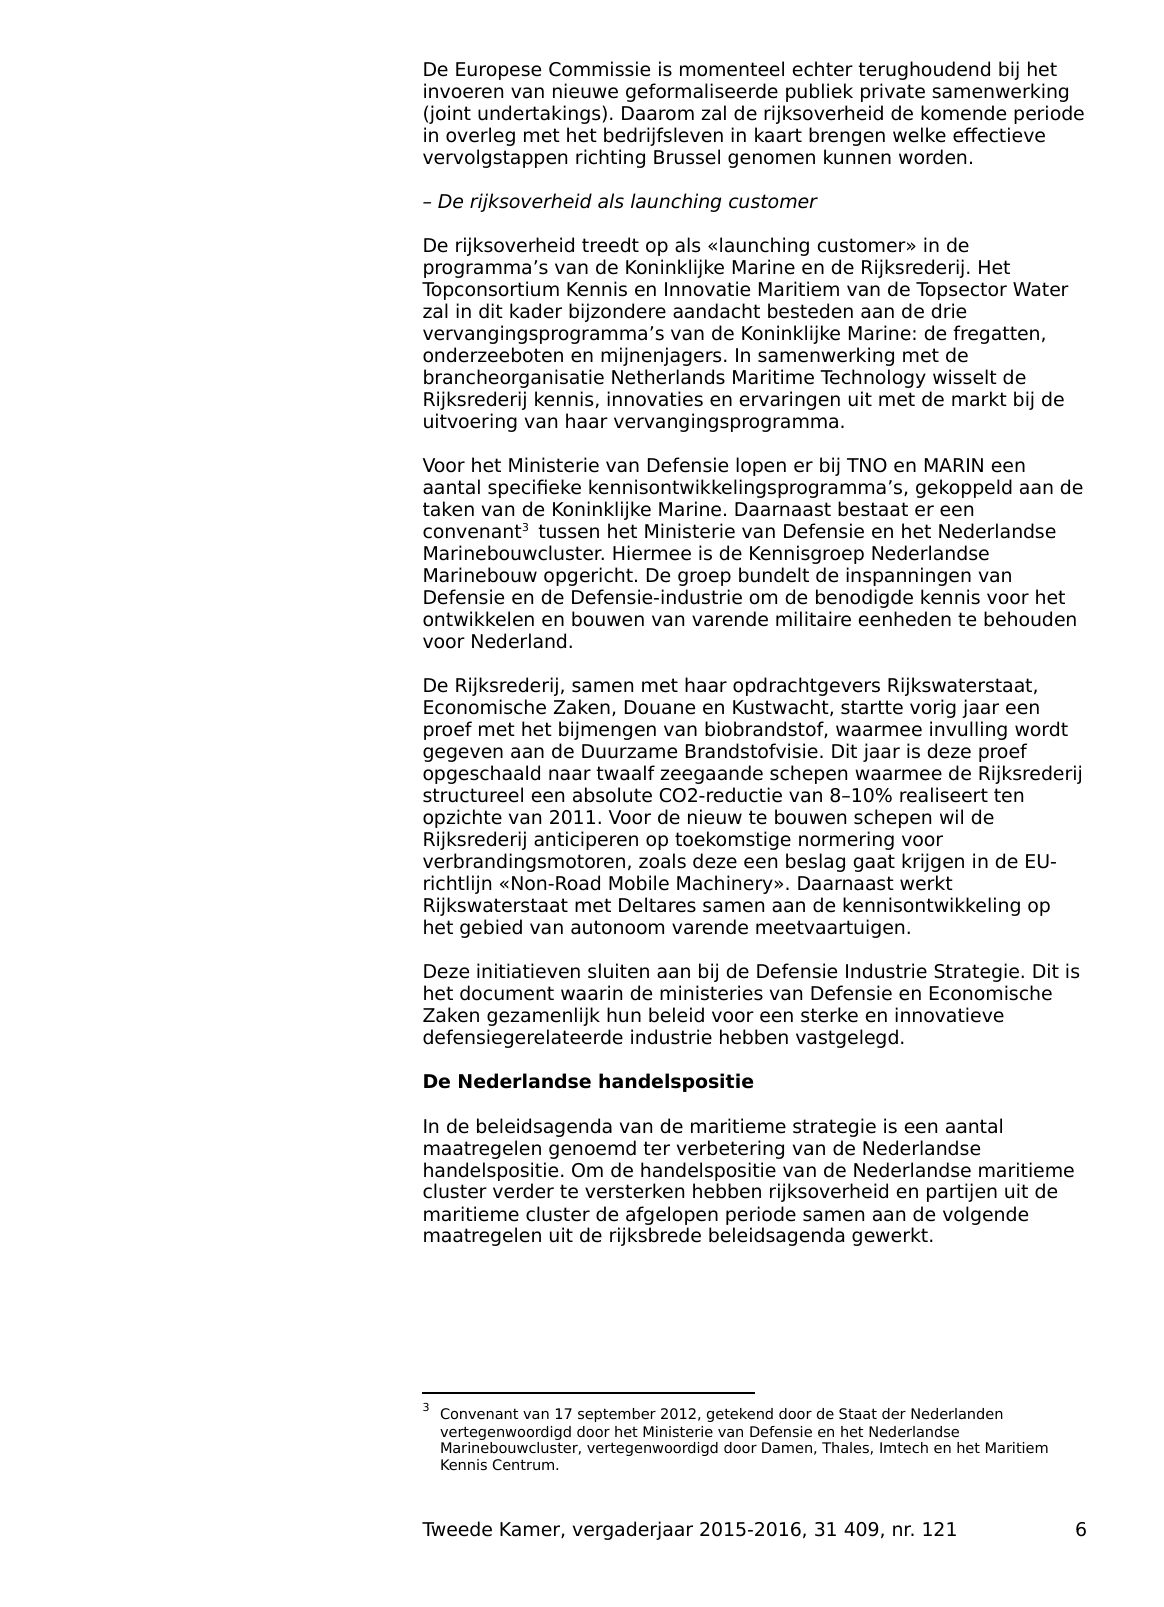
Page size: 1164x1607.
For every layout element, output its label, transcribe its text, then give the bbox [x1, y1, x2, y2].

text Voor het Ministerie van Defensie lopen er bij TNO en MARIN een aantal specifieke kennisontwikkelingsprogramma’s, gekoppeld aan de taken van de Koninklijke Marine. Daarnaast bestaat er een convenant tussen het Ministerie van Defensie en het Nederlandse Marinebouwcluster. Hiermee is de Kennisgroep Nederlandse Marinebouw opgericht. De groep bundelt de inspanningen van Defensie en de Defensie-industrie om de benodigde kennis voor het ontwikkelen en bouwen van varende militaire eenheden te behouden voor Nederland. [422, 455, 1087, 653]
text In de beleidsagenda van de maritieme strategie is een aantal maatregelen genoemd ter verbetering van de Nederlandse handelspositie. Om de handelspositie van de Nederlandse maritieme cluster verder te versterken hebben rijksoverheid en partijen uit de maritieme cluster de afgelopen periode samen aan de volgende maatregelen uit de rijksbrede beleidsagenda gewerkt. [422, 1116, 1087, 1247]
subtitle – De rijksoverheid als launching customer [422, 191, 1087, 213]
text De Europese Commissie is momenteel echter terughoudend bij het invoeren van nieuwe geformaliseerde publiek private samenwerking (joint undertakings). Daarom zal de rijksoverheid de komende periode in overleg met het bedrijfsleven in kaart brengen welke effectieve vervolgstappen richting Brussel genomen kunnen worden. [422, 59, 1087, 169]
text Deze initiatieven sluiten aan bij de Defensie Industrie Strategie. Dit is het document waarin de ministeries van Defensie en Economische Zaken gezamenlijk hun beleid voor een sterke en innovatieve defensiegerelateerde industrie hebben vastgelegd. [422, 961, 1087, 1049]
text De Rijksrederij, samen met haar opdrachtgevers Rijkswaterstaat, Economische Zaken, Douane en Kustwacht, startte vorig jaar een proef met het bijmengen van biobrandstof, waarmee invulling wordt gegeven aan de Duurzame Brandstofvisie. Dit jaar is deze proef opgeschaald naar twaalf zeegaande schepen waarmee de Rijksrederij structureel een absolute CO2-reductie van 8–10% realiseert ten opzichte van 2011. Voor de nieuw te bouwen schepen wil de Rijksrederij anticiperen op toekomstige normering voor verbrandingsmotoren, zoals deze een beslag gaat krijgen in de EU-richtlijn «Non-Road Mobile Machinery». Daarnaast werkt Rijkswaterstaat met Deltares samen aan de kennisontwikkeling op het gebied van autonoom varende meetvaartuigen. [422, 675, 1087, 939]
text Convenant van 17 september 2012, getekend door de Staat der Nederlanden vertegenwoordigd door het Ministerie van Defensie en het Nederlandse Marinebouwcluster, vertegenwoordigd door Damen, Thales, Imtech en het Maritiem Kennis Centrum. [422, 1402, 1087, 1474]
subtitle De Nederlandse handelspositie [422, 1071, 1087, 1093]
text De rijksoverheid treedt op als «launching customer» in de programma’s van de Koninklijke Marine en de Rijksrederij. Het Topconsortium Kennis en Innovatie Maritiem van de Topsector Water zal in dit kader bijzondere aandacht besteden aan de drie vervangingsprogramma’s van de Koninklijke Marine: de fregatten, onderzeeboten en mijnenjagers. In samenwerking met de brancheorganisatie Netherlands Maritime Technology wisselt de Rijksrederij kennis, innovaties en ervaringen uit met de markt bij de uitvoering van haar vervangingsprogramma. [422, 235, 1087, 433]
